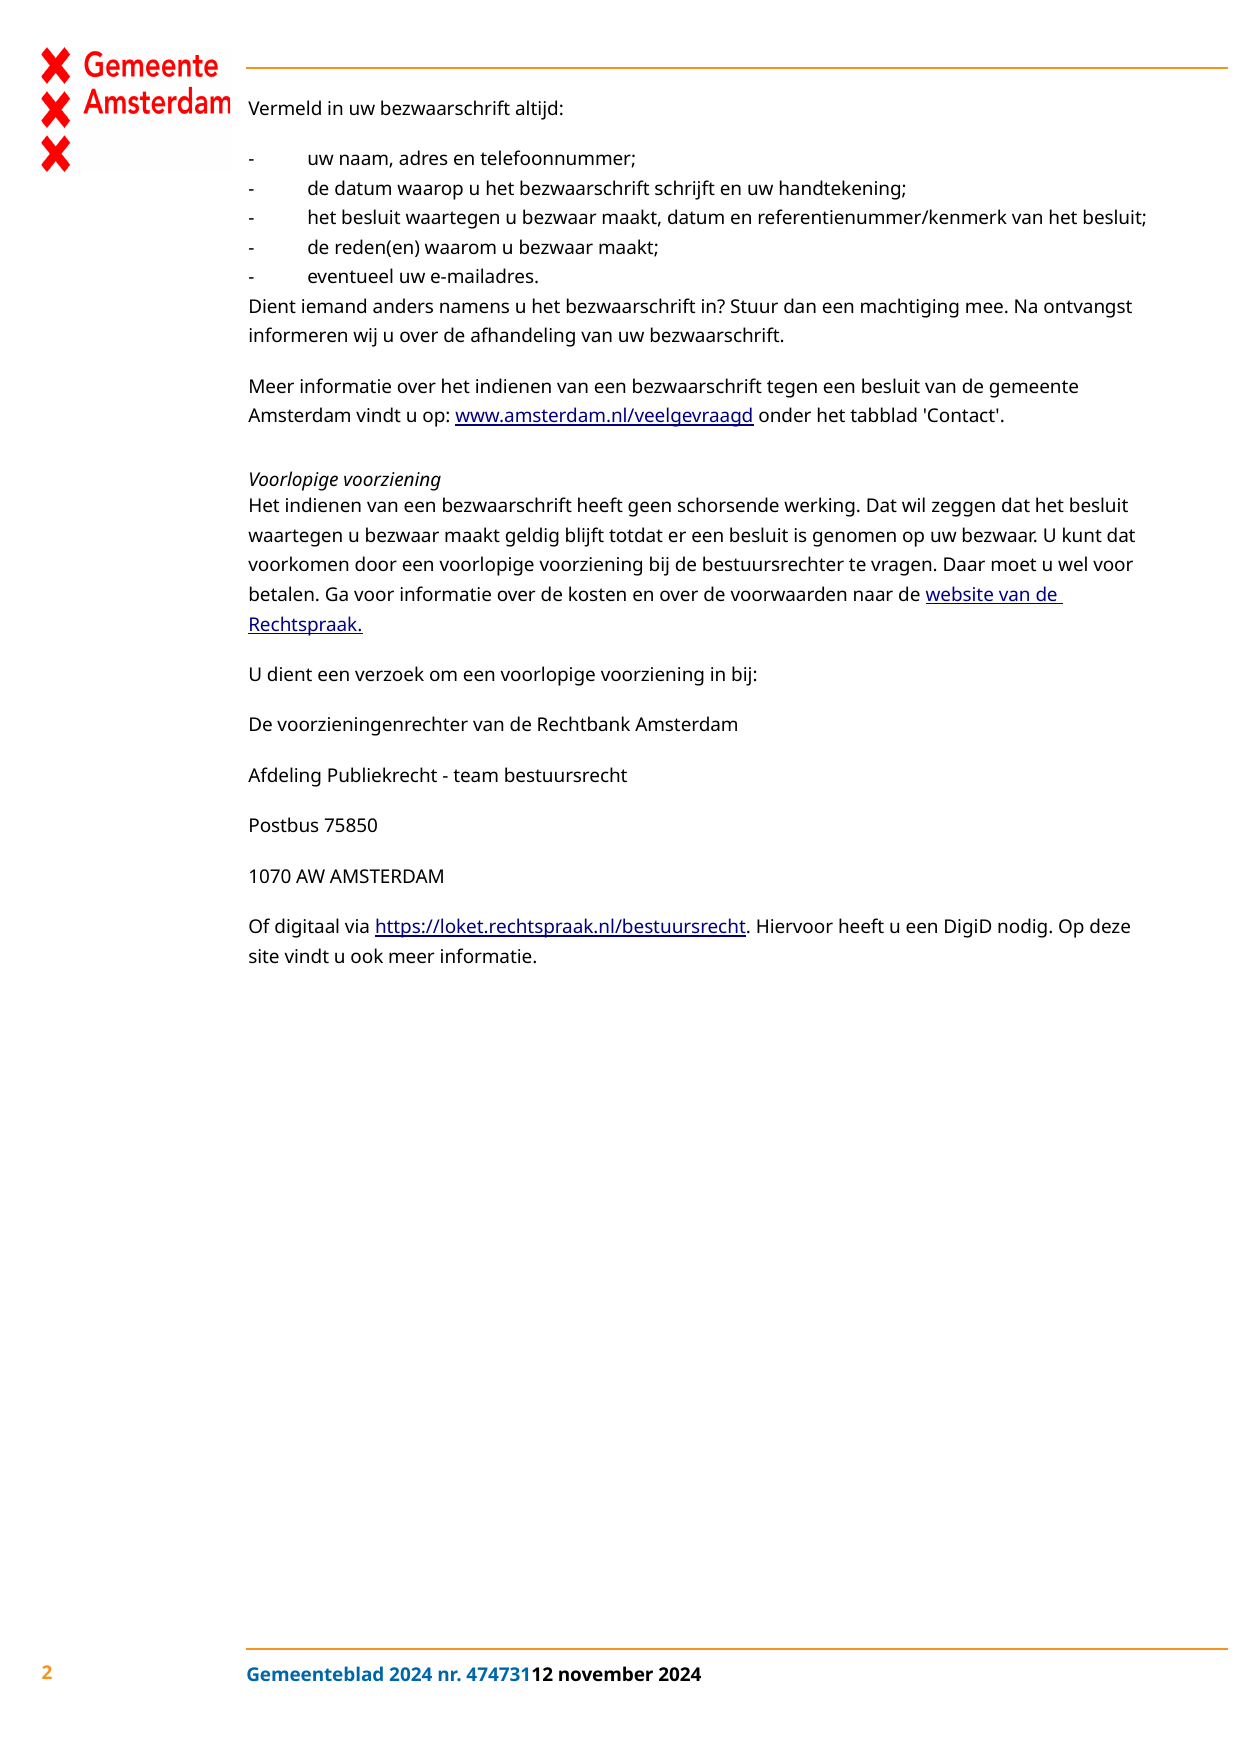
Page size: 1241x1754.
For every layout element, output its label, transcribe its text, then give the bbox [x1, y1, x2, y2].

text Vermeld in uw bezwaarschrift altijd: [248, 95, 1152, 121]
text 1070 AW AMSTERDAM [248, 863, 1152, 888]
list eventueel uw e-mailadres. [248, 263, 1152, 289]
text Het indienen van een bezwaarschrift heeft geen schorsende werking. Dat wil zeggen dat het besluit waartegen u bezwaar maakt geldig blijft totdat er een besluit is genomen op uw bezwaar. U kunt dat voorkomen door een voorlopige voorziening bij de bestuursrechter te vragen. Daar moet u wel voor betalen. Ga voor informatie over de kosten en over de voorwaarden naar de website van de Rechtspraak. [248, 492, 1152, 636]
text Dient iemand anders namens u het bezwaarschrift in? Stuur dan een machtiging mee. Na ontvangst informeren wij u over de afhandeling van uw bezwaarschrift. [248, 293, 1152, 348]
text De voorzieningenrechter van de Rechtbank Amsterdam [248, 712, 1152, 737]
text Postbus 75850 [248, 812, 1152, 838]
list uw naam, adres en telefoonnummer; [248, 145, 1152, 171]
text Voorlopige voorziening [248, 467, 1152, 492]
text Afdeling Publiekrecht - team bestuursrecht [248, 762, 1152, 788]
list de reden(en) waarom u bezwaar maakt; [248, 234, 1152, 260]
list het besluit waartegen u bezwaar maakt, datum en referentienummer/kenmerk van het besluit; [248, 204, 1152, 230]
text Meer informatie over het indienen van een bezwaarschrift tegen een besluit van de gemeente Amsterdam vindt u op: www.amsterdam.nl/veelgevraagd onder het tabblad 'Contact'. [248, 373, 1152, 428]
text U dient een verzoek om een voorlopige voorziening in bij: [248, 661, 1152, 687]
text Of digitaal via https://loket.rechtspraak.nl/bestuursrecht. Hiervoor heeft u een DigiD nodig. Op deze site vindt u ook meer informatie. [248, 913, 1152, 968]
list de datum waarop u het bezwaarschrift schrijft en uw handtekening; [248, 175, 1152, 201]
picture [41, 47, 231, 172]
